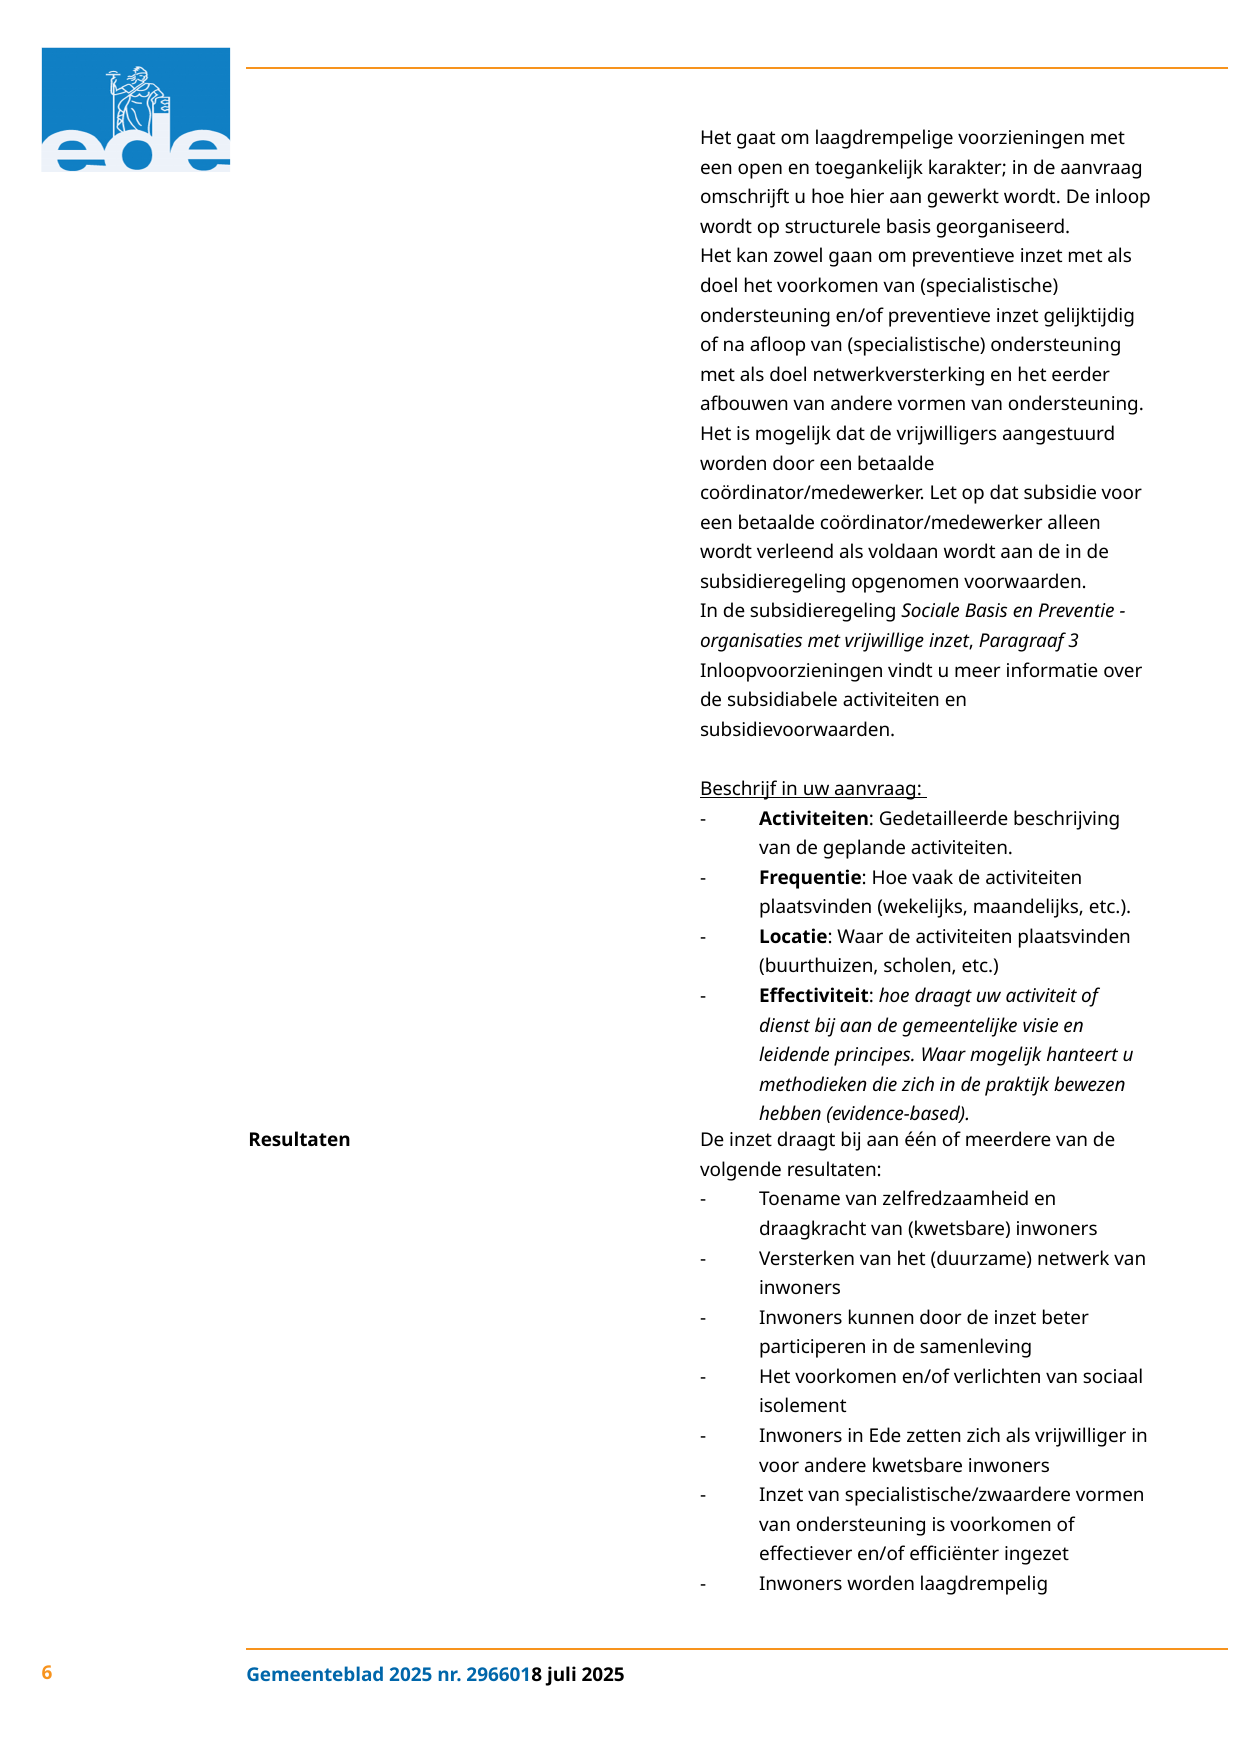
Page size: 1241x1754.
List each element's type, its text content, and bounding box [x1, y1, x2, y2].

picture [41, 47, 231, 172]
table_cell Het gaat om laagdrempelige voorzieningen met een open en toegankelijk karakter; in de aanvraag omschrijft u hoe hier aan gewerkt wordt. De inloop wordt op structurele basis georganiseerd. Het kan zowel gaan om preventieve inzet met als doel het voorkomen van (specialistische) ondersteuning en/of preventieve inzet gelijktijdig of na afloop van (specialistische) ondersteuning met als doel netwerkversterking en het eerder afbouwen van andere vormen van ondersteuning. Het is mogelijk dat de vrijwilligers aangestuurd worden door een betaalde coördinator/medewerker. Let op dat subsidie voor een betaalde coördinator/medewerker alleen wordt verleend als voldaan wordt aan de in de subsidieregeling opgenomen voorwaarden. In de subsidieregeling Sociale Basis en Preventie - organisaties met vrijwillige inzet, Paragraaf 3 Inloopvoorzieningen vindt u meer informatie over de subsidiabele activiteiten en subsidievoorwaarden. Beschrijf in uw aanvraag: Activiteiten: Gedetailleerde beschrijving van de geplande activiteiten. Frequentie: Hoe vaak de activiteiten plaatsvinden (wekelijks, maandelijks, etc.). Locatie: Waar de activiteiten plaatsvinden (buurthuizen, scholen, etc.) Effectiviteit: hoe draagt uw activiteit of dienst bij aan de gemeentelijke visie en leidende principes. Waar mogelijk hanteert u methodieken die zich in de praktijk bewezen hebben (evidence-based). [700, 95, 1152, 1126]
table_cell Resultaten [248, 1126, 700, 1596]
table_cell De inzet draagt bij aan één of meerdere van de volgende resultaten: Toename van zelfredzaamheid en draagkracht van (kwetsbare) inwoners Versterken van het (duurzame) netwerk van inwoners Inwoners kunnen door de inzet beter participeren in de samenleving Het voorkomen en/of verlichten van sociaal isolement Inwoners in Ede zetten zich als vrijwilliger in voor andere kwetsbare inwoners Inzet van specialistische/zwaardere vormen van ondersteuning is voorkomen of effectiever en/of efficiënter ingezet Inwoners worden laagdrempelig [700, 1126, 1152, 1596]
table_cell [248, 95, 700, 1126]
